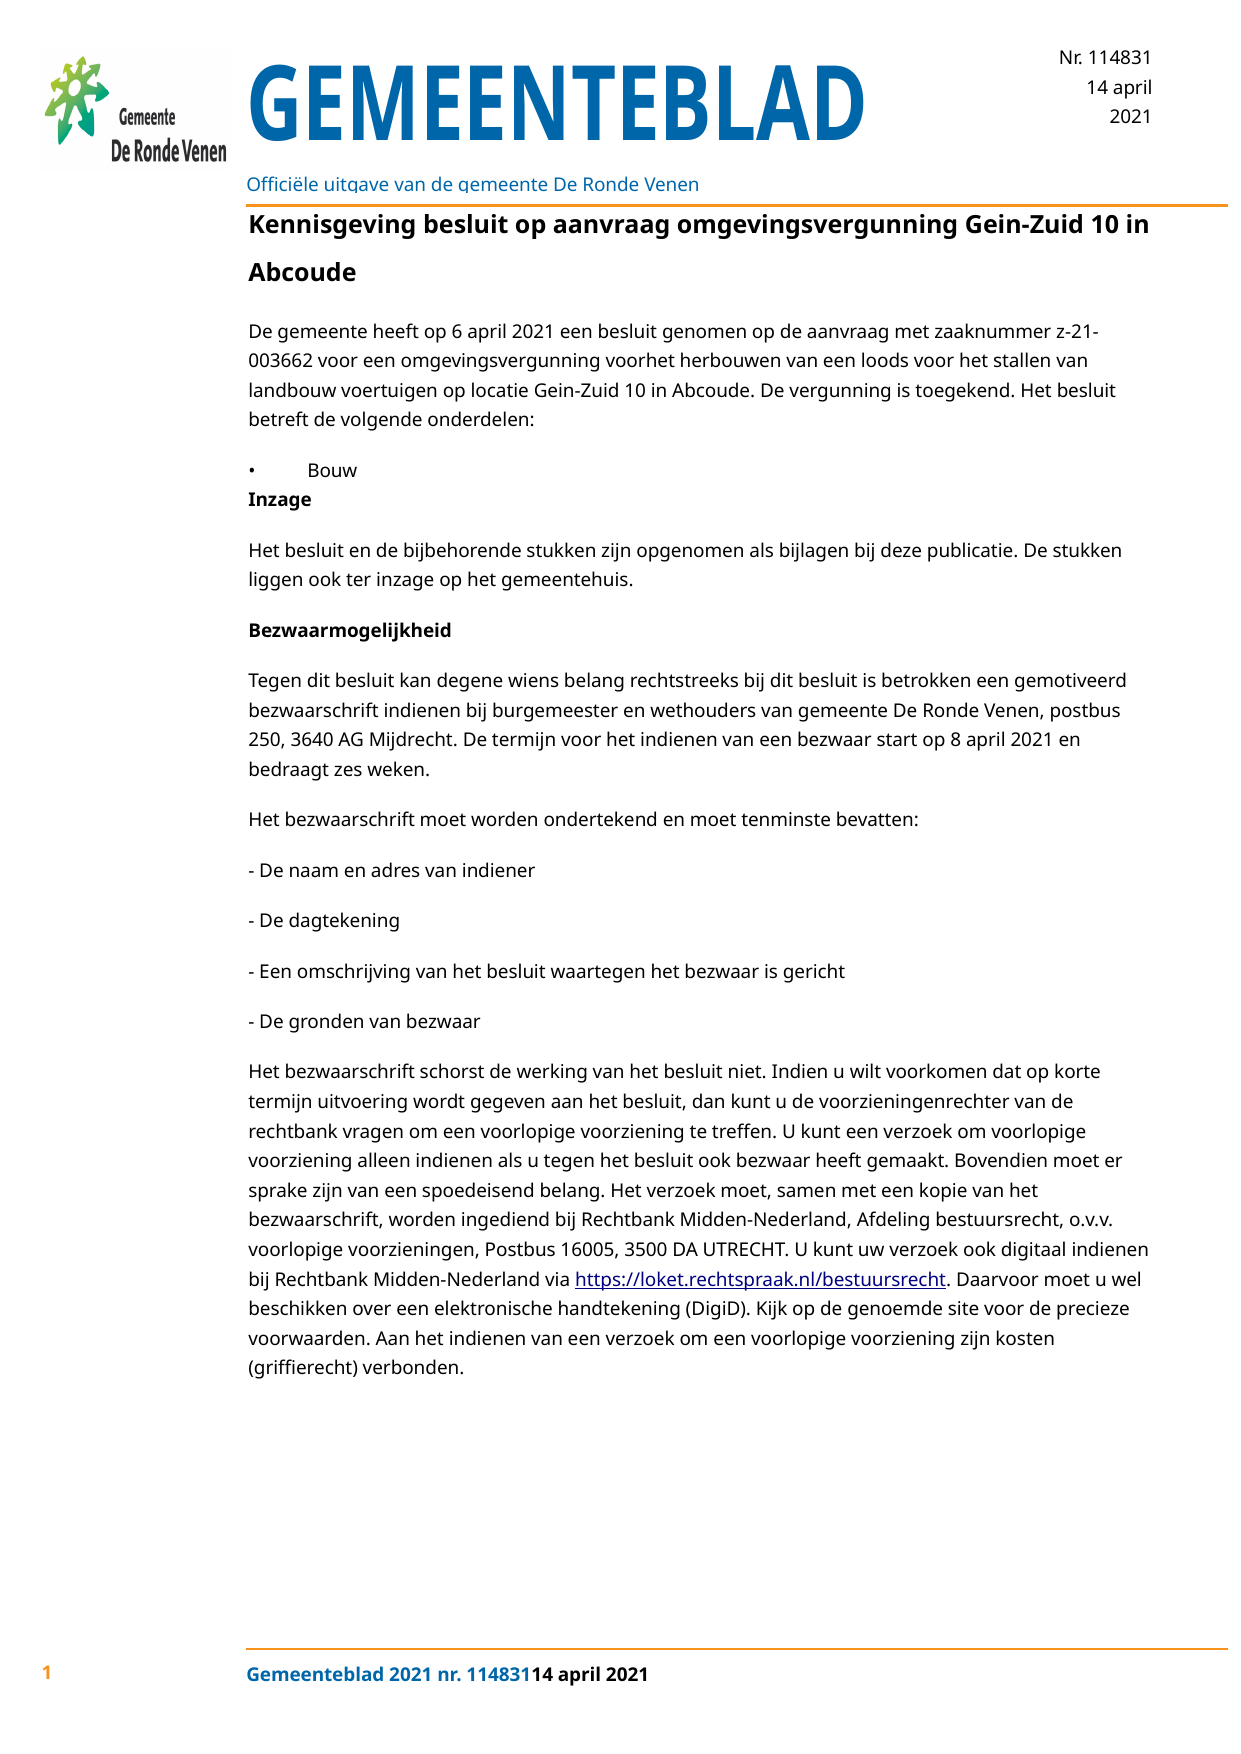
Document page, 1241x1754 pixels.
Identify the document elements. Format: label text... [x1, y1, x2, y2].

text - De naam en adres van indiener [248, 857, 1152, 883]
text - De gronden van bezwaar [248, 1008, 1152, 1034]
text Kennisgeving besluit op aanvraag omgevingsvergunning Gein-Zuid 10 in Abcoude [248, 207, 1152, 288]
text Het bezwaarschrift schorst de werking van het besluit niet. Indien u wilt voorkomen dat op korte termijn uitvoering wordt gegeven aan het besluit, dan kunt u de voorzieningenrechter van de rechtbank vragen om een voorlopige voorziening te treffen. U kunt een verzoek om voorlopige voorziening alleen indienen als u tegen het besluit ook bezwaar heeft gemaakt. Bovendien moet er sprake zijn van een spoedeisend belang. Het verzoek moet, samen met een kopie van het bezwaarschrift, worden ingediend bij Rechtbank Midden-Nederland, Afdeling bestuursrecht, o.v.v. voorlopige voorzieningen, Postbus 16005, 3500 DA UTRECHT. U kunt uw verzoek ook digitaal indienen bij Rechtbank Midden-Nederland via https://loket.rechtspraak.nl/bestuursrecht. Daarvoor moet u wel beschikken over een elektronische handtekening (DigiD). Kijk op de genoemde site voor de precieze voorwaarden. Aan het indienen van een verzoek om een voorlopige voorziening zijn kosten (griffierecht) verbonden. [248, 1059, 1152, 1380]
text Bezwaarmogelijkheid [248, 617, 1152, 643]
text Tegen dit besluit kan degene wiens belang rechtstreeks bij dit besluit is betrokken een gemotiveerd bezwaarschrift indienen bij burgemeester en wethouders van gemeente De Ronde Venen, postbus 250, 3640 AG Mijdrecht. De termijn voor het indienen van een bezwaar start op 8 april 2021 en bedraagt zes weken. [248, 667, 1152, 782]
text - De dagtekening [248, 907, 1152, 933]
text De gemeente heeft op 6 april 2021 een besluit genomen op de aanvraag met zaaknummer z-21-003662 voor een omgevingsvergunning voorhet herbouwen van een loods voor het stallen van landbouw voertuigen op locatie Gein-Zuid 10 in Abcoude. De vergunning is toegekend. Het besluit betreft de volgende onderdelen: [248, 318, 1152, 432]
text Inzage [248, 487, 1152, 512]
text Het bezwaarschrift moet worden ondertekend en moet tenminste bevatten: [248, 807, 1152, 832]
list Bouw [248, 457, 1152, 483]
text - Een omschrijving van het besluit waartegen het bezwaar is gericht [248, 958, 1152, 984]
picture [41, 47, 231, 172]
text Het besluit en de bijbehorende stukken zijn opgenomen als bijlagen bij deze publicatie. De stukken liggen ook ter inzage op het gemeentehuis. [248, 537, 1152, 592]
